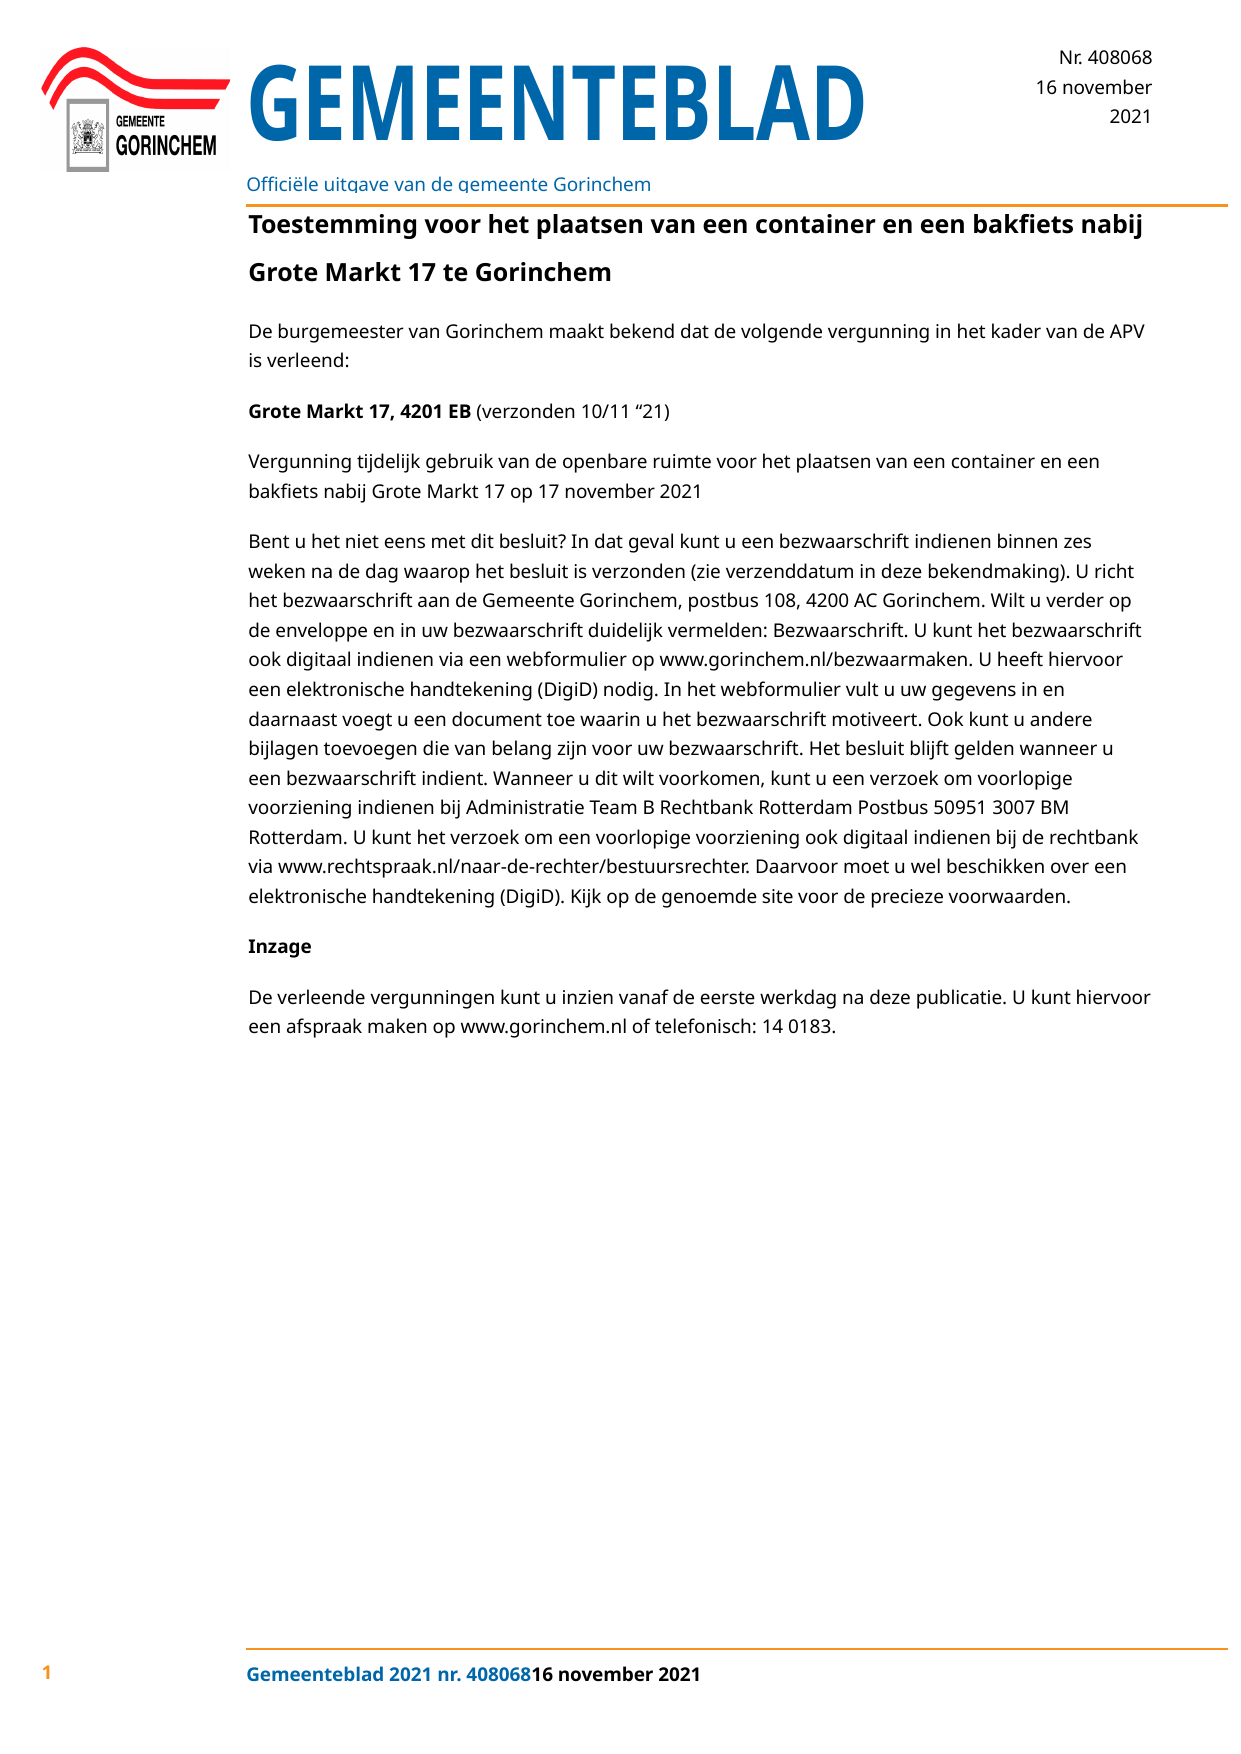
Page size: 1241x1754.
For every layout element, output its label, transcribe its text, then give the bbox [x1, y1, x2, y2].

text De burgemeester van Gorinchem maakt bekend dat de volgende vergunning in het kader van de APV is verleend: [248, 318, 1152, 373]
text De verleende vergunningen kunt u inzien vanaf de eerste werkdag na deze publicatie. U kunt hiervoor een afspraak maken op www.gorinchem.nl of telefonisch: 14 0183. [248, 984, 1152, 1039]
picture [41, 47, 231, 172]
text Toestemming voor het plaatsen van een container en een bakfiets nabij Grote Markt 17 te Gorinchem [248, 207, 1152, 288]
text Vergunning tijdelijk gebruik van de openbare ruimte voor het plaatsen van een container en een bakfiets nabij Grote Markt 17 op 17 november 2021 [248, 448, 1152, 504]
text Bent u het niet eens met dit besluit? In dat geval kunt u een bezwaarschrift indienen binnen zes weken na de dag waarop het besluit is verzonden (zie verzenddatum in deze bekendmaking). U richt het bezwaarschrift aan de Gemeente Gorinchem, postbus 108, 4200 AC Gorinchem. Wilt u verder op de enveloppe en in uw bezwaarschrift duidelijk vermelden: Bezwaarschrift. U kunt het bezwaarschrift ook digitaal indienen via een webformulier op www.gorinchem.nl/bezwaarmaken. U heeft hiervoor een elektronische handtekening (DigiD) nodig. In het webformulier vult u uw gegevens in en daarnaast voegt u een document toe waarin u het bezwaarschrift motiveert. Ook kunt u andere bijlagen toevoegen die van belang zijn voor uw bezwaarschrift. Het besluit blijft gelden wanneer u een bezwaarschrift indient. Wanneer u dit wilt voorkomen, kunt u een verzoek om voorlopige voorziening indienen bij Administratie Team B Rechtbank Rotterdam Postbus 50951 3007 BM Rotterdam. U kunt het verzoek om een voorlopige voorziening ook digitaal indienen bij de rechtbank via www.rechtspraak.nl/naar-de-rechter/bestuursrechter. Daarvoor moet u wel beschikken over een elektronische handtekening (DigiD). Kijk op de genoemde site voor de precieze voorwaarden. [248, 528, 1152, 909]
text Grote Markt 17, 4201 EB (verzonden 10/11 “21) [248, 398, 1152, 424]
text Inzage [248, 934, 1152, 959]
